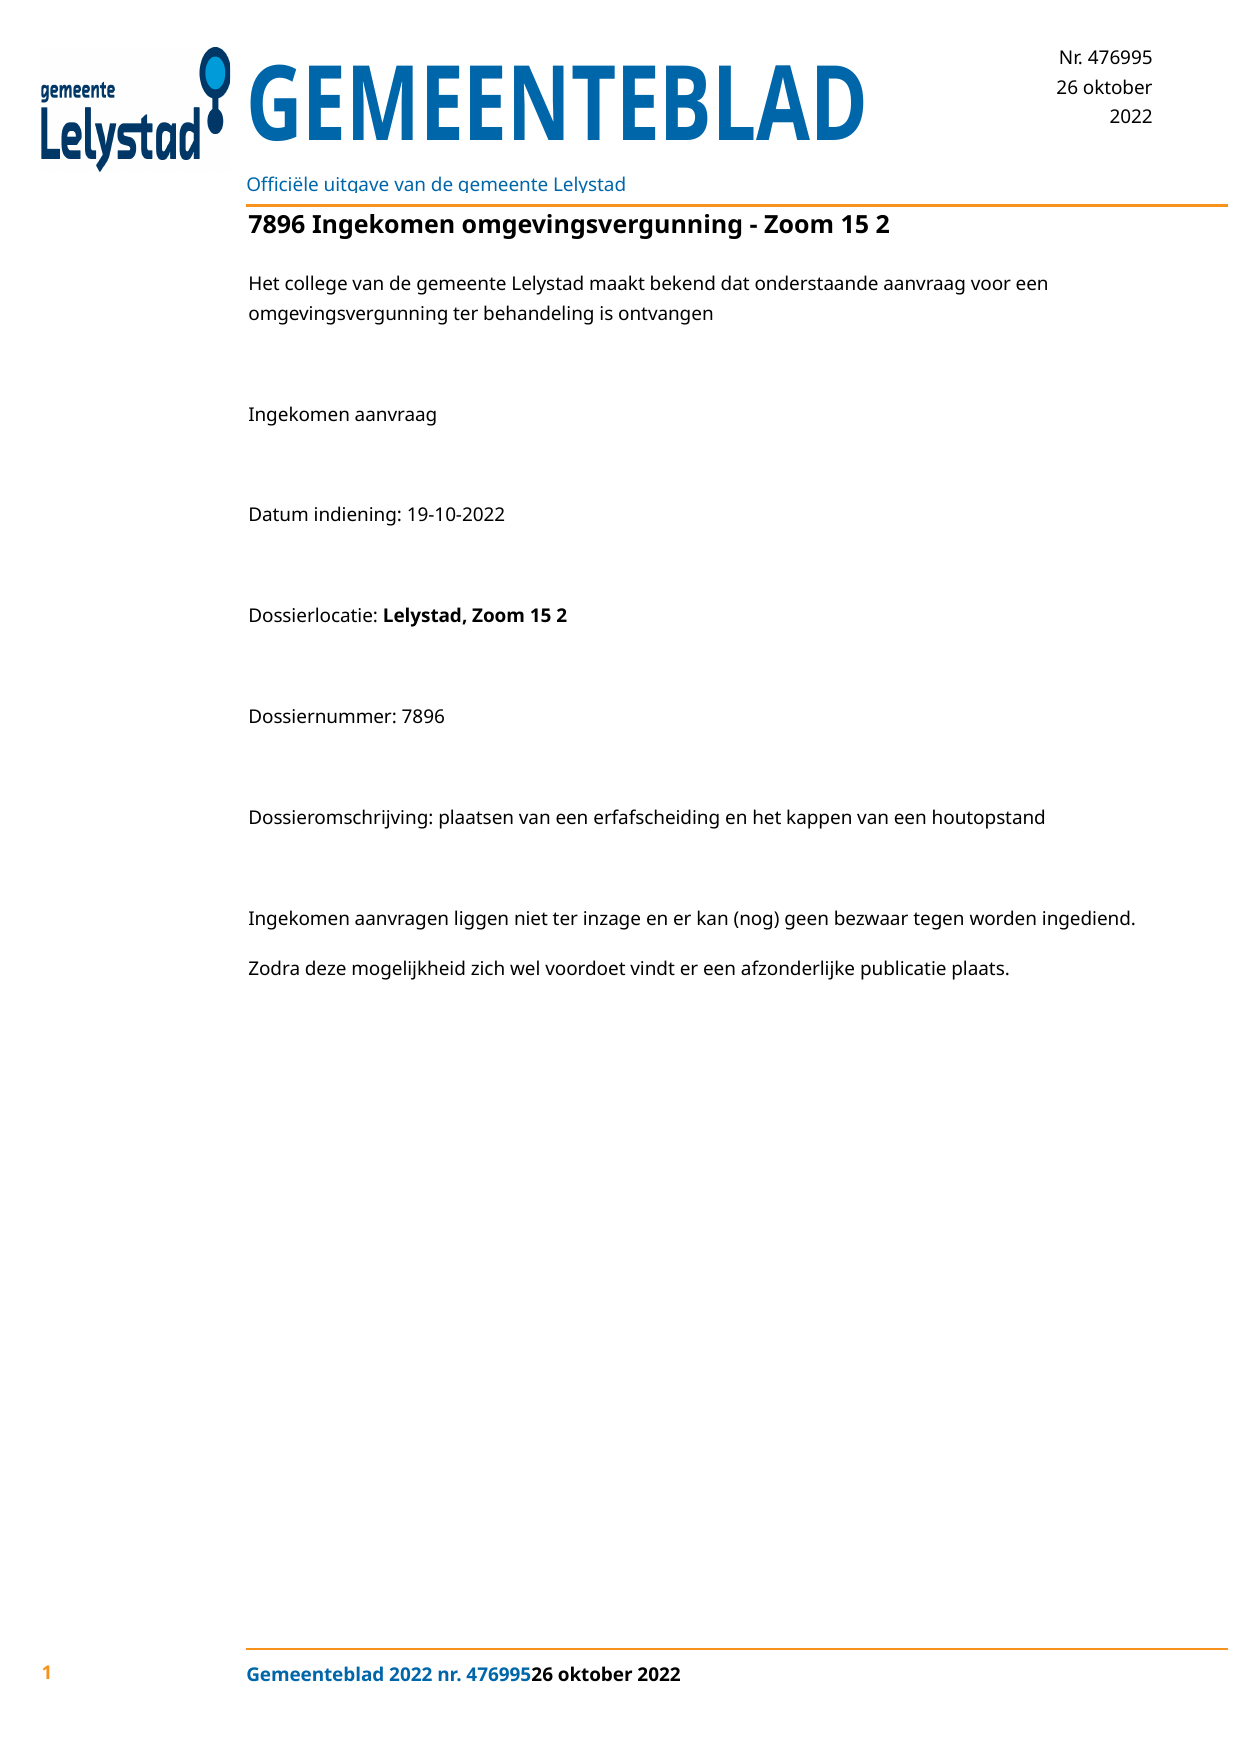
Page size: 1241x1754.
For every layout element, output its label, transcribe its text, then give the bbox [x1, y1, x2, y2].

picture [41, 47, 231, 172]
text 7896 Ingekomen omgevingsvergunning - Zoom 15 2 [248, 207, 1152, 241]
text Datum indiening: 19-10-2022 [248, 502, 1152, 527]
text Het college van de gemeente Lelystad maakt bekend dat onderstaande aanvraag voor een omgevingsvergunning ter behandeling is ontvangen [248, 270, 1152, 326]
text Ingekomen aanvraag [248, 401, 1152, 426]
text Dossiernummer: 7896 [248, 703, 1152, 729]
text Zodra deze mogelijkheid zich wel voordoet vindt er een afzonderlijke publicatie plaats. [248, 955, 1152, 981]
text Dossierlocatie: Lelystad, Zoom 15 2 [248, 602, 1152, 628]
text Dossieromschrijving: plaatsen van een erfafscheiding en het kappen van een houtopstand [248, 804, 1152, 830]
text Ingekomen aanvragen liggen niet ter inzage en er kan (nog) geen bezwaar tegen worden ingediend. [248, 905, 1152, 931]
